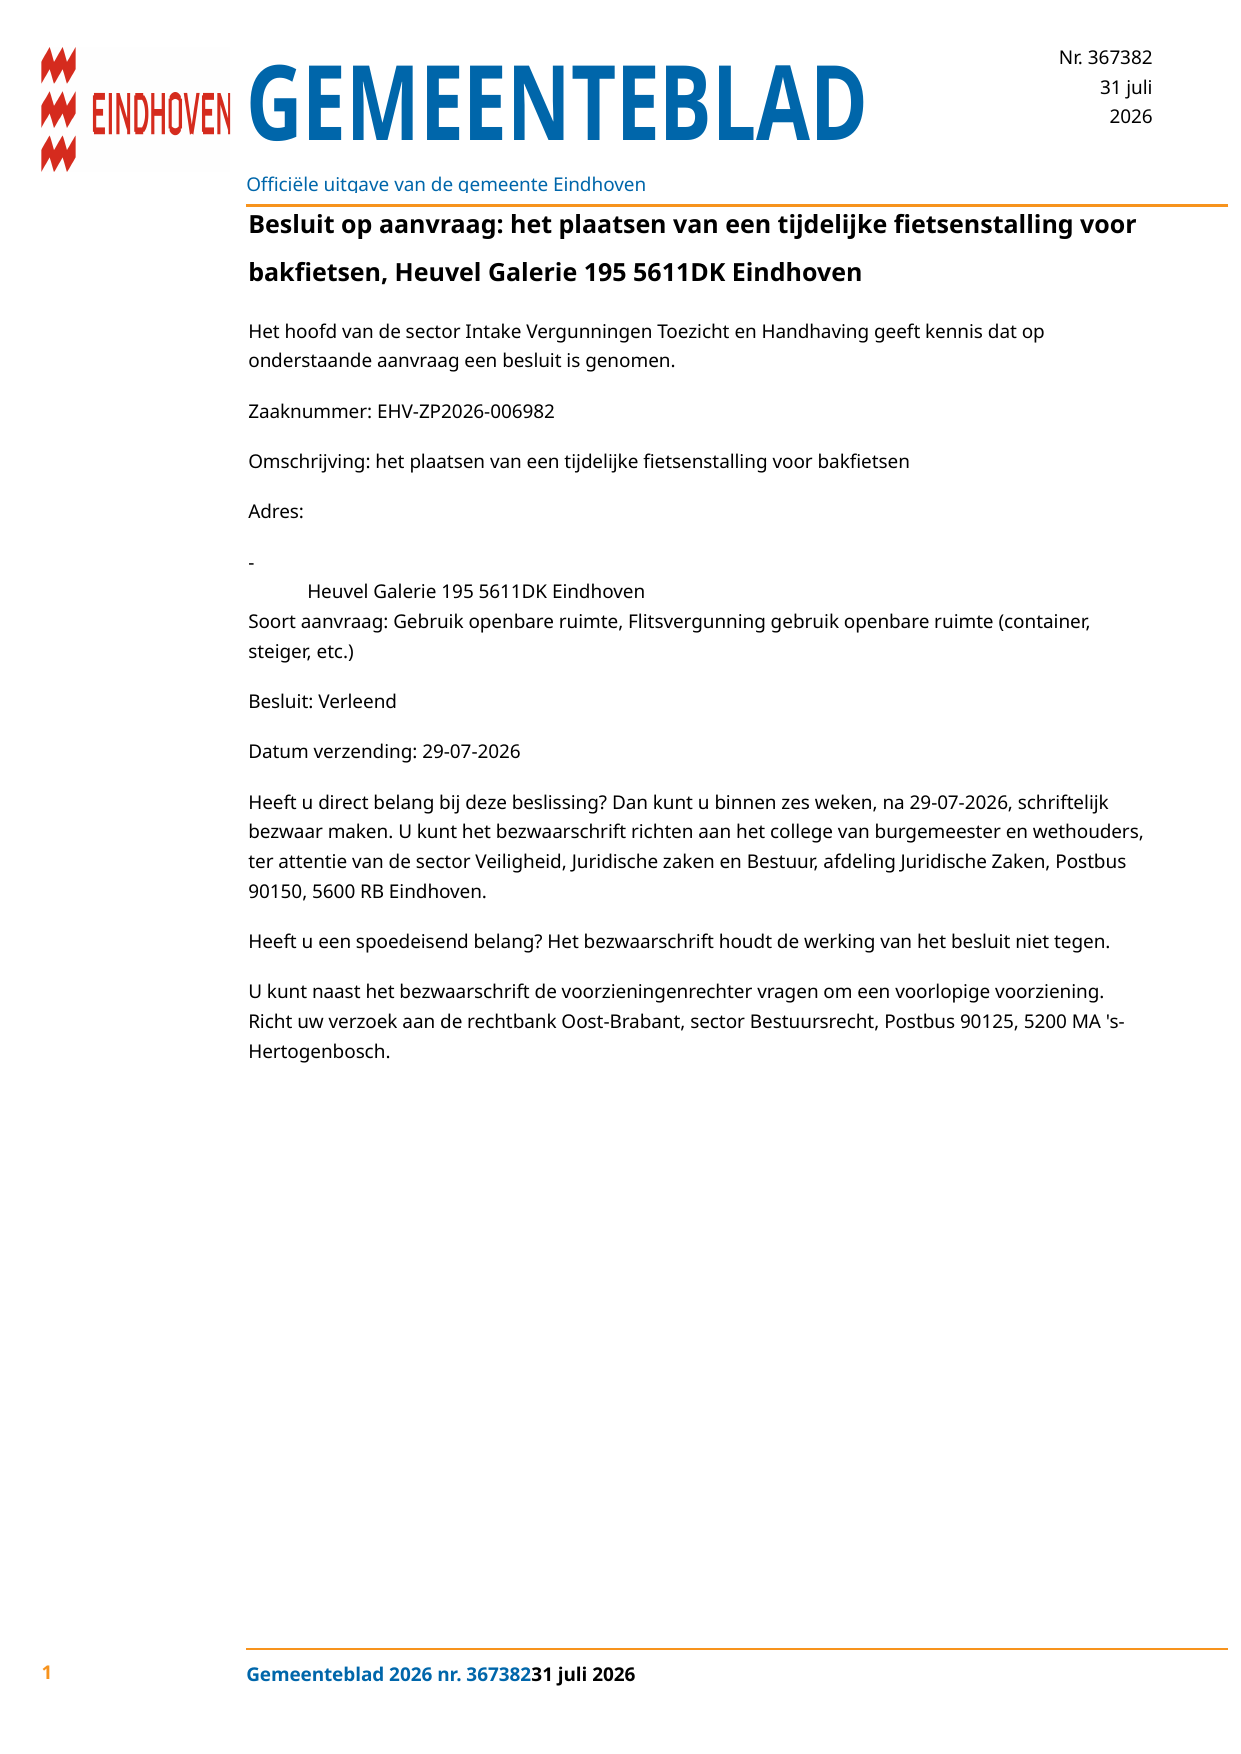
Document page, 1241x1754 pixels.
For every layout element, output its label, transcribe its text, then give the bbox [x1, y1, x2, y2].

text Besluit op aanvraag: het plaatsen van een tijdelijke fietsenstalling voor bakfietsen, Heuvel Galerie 195 5611DK Eindhoven [248, 207, 1152, 288]
list Heuvel Galerie 195 5611DK Eindhoven [248, 579, 1152, 604]
text Soort aanvraag: Gebruik openbare ruimte, Flitsvergunning gebruik openbare ruimte (container, steiger, etc.) [248, 608, 1152, 664]
text U kunt naast het bezwaarschrift de voorzieningenrechter vragen om een voorlopige voorziening. Richt uw verzoek aan de rechtbank Oost-Brabant, sector Bestuursrecht, Postbus 90125, 5200 MA 's-Hertogenbosch. [248, 979, 1152, 1064]
text Het hoofd van de sector Intake Vergunningen Toezicht en Handhaving geeft kennis dat op onderstaande aanvraag een besluit is genomen. [248, 318, 1152, 373]
text Omschrijving: het plaatsen van een tijdelijke fietsenstalling voor bakfietsen [248, 448, 1152, 474]
text Heeft u een spoedeisend belang? Het bezwaarschrift houdt de werking van het besluit niet tegen. [248, 928, 1152, 954]
text Datum verzending: 29-07-2026 [248, 739, 1152, 764]
text Besluit: Verleend [248, 688, 1152, 714]
text Adres: [248, 499, 1152, 524]
picture [41, 47, 231, 172]
text Heeft u direct belang bij deze beslissing? Dan kunt u binnen zes weken, na 29-07-2026, schriftelijk bezwaar maken. U kunt het bezwaarschrift richten aan het college van burgemeester en wethouders, ter attentie van de sector Veiligheid, Juridische zaken en Bestuur, afdeling Juridische Zaken, Postbus 90150, 5600 RB Eindhoven. [248, 789, 1152, 904]
text Zaaknummer: EHV-ZP2026-006982 [248, 398, 1152, 424]
